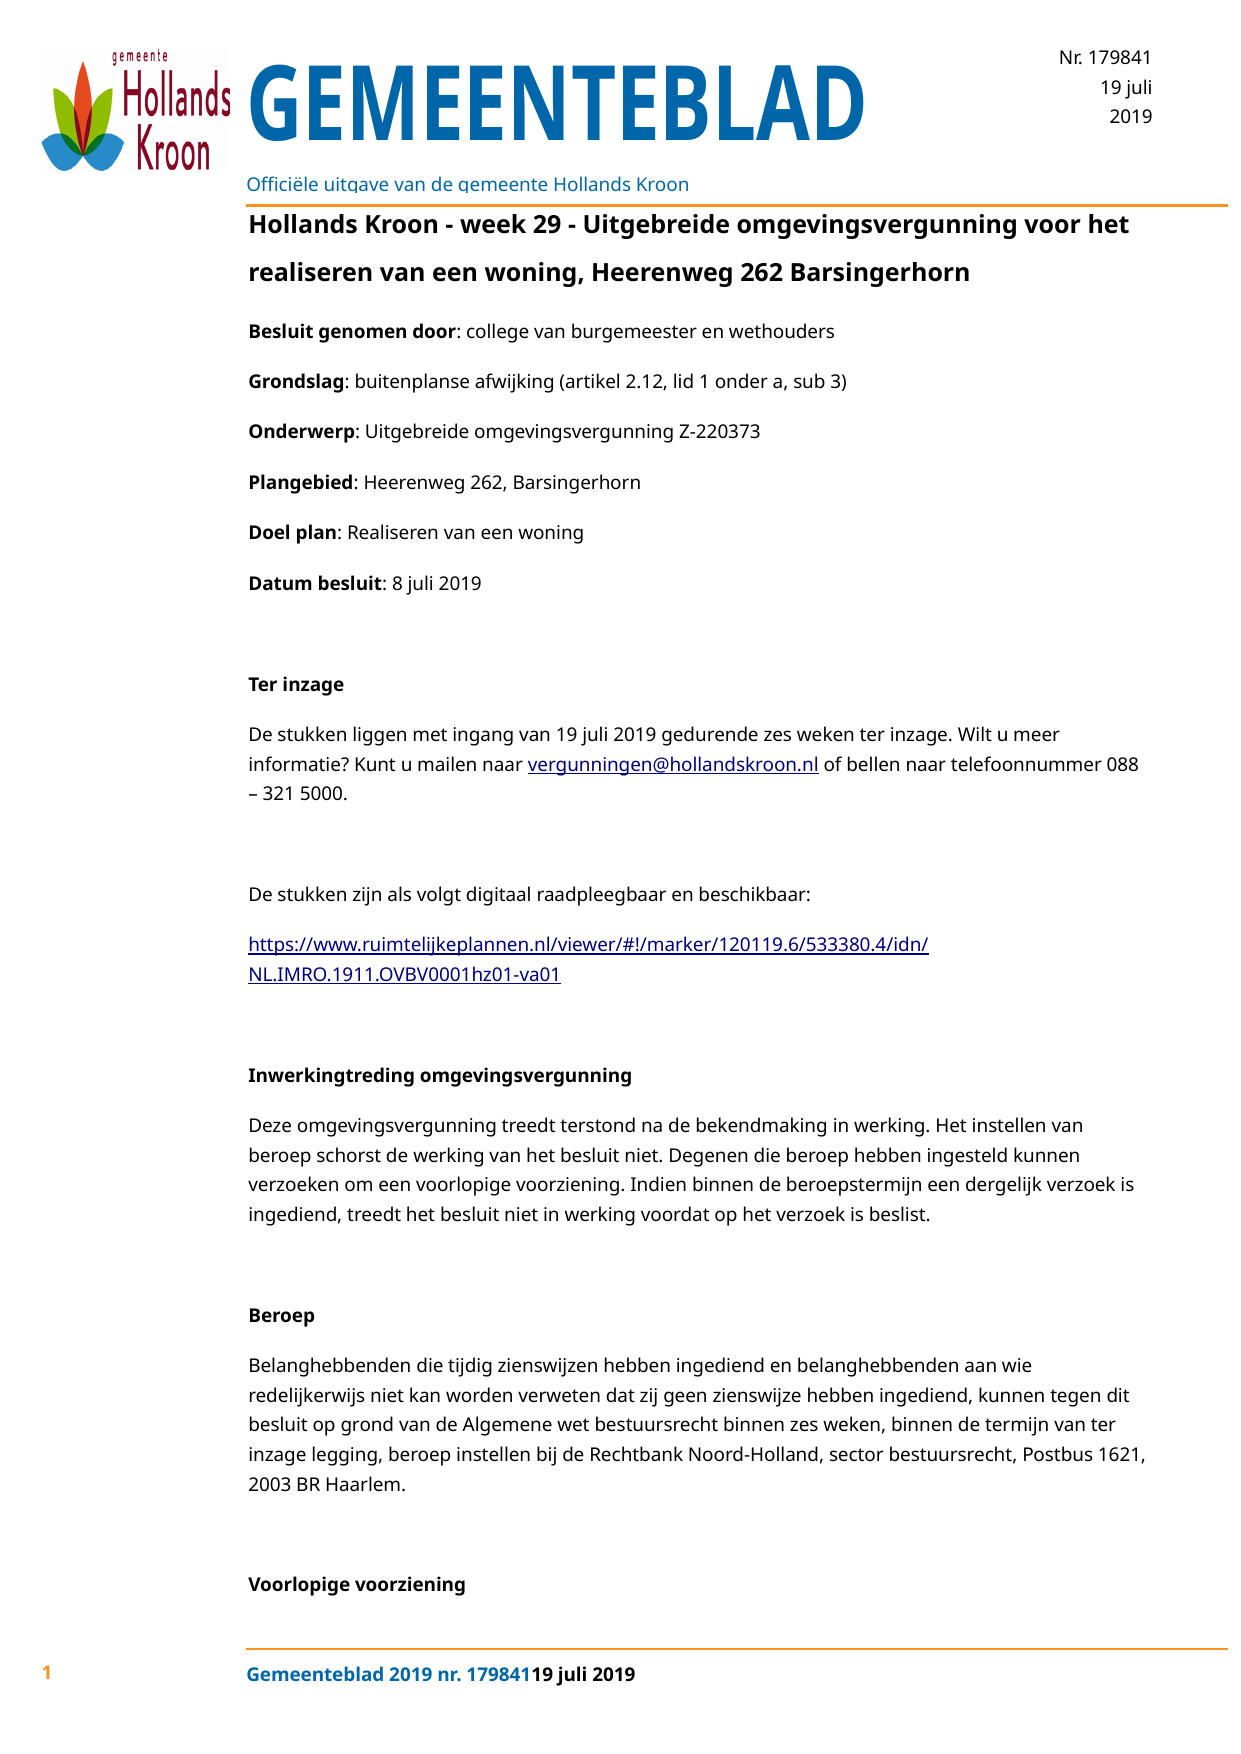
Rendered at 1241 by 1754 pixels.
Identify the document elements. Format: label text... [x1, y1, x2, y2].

text Grondslag: buitenplanse afwijking (artikel 2.12, lid 1 onder a, sub 3) [248, 368, 1152, 394]
text Besluit genomen door: college van burgemeester en wethouders [248, 318, 1152, 344]
text Deze omgevingsvergunning treedt terstond na de bekendmaking in werking. Het instellen van beroep schorst de werking van het besluit niet. Degenen die beroep hebben ingesteld kunnen verzoeken om een voorlopige voorziening. Indien binnen de beroepstermijn een dergelijk verzoek is ingediend, treedt het besluit niet in werking voordat op het verzoek is beslist. [248, 1112, 1152, 1227]
text De stukken liggen met ingang van 19 juli 2019 gedurende zes weken ter inzage. Wilt u meer informatie? Kunt u mailen naar vergunningen@hollandskroon.nl of bellen naar telefoonnummer 088 – 321 5000. [248, 721, 1152, 806]
text Plangebied: Heerenweg 262, Barsingerhorn [248, 469, 1152, 495]
text https://www.ruimtelijkeplannen.nl/viewer/#!/marker/120119.6/533380.4/idn/NL.IMRO.1911.OVBV0001hz01-va01 [248, 932, 1152, 987]
text De stukken zijn als volgt digitaal raadpleegbaar en beschikbaar: [248, 881, 1152, 907]
text Belanghebbenden die tijdig zienswijzen hebben ingediend en belanghebbenden aan wie redelijkerwijs niet kan worden verweten dat zij geen zienswijze hebben ingediend, kunnen tegen dit besluit op grond van de Algemene wet bestuursrecht binnen zes weken, binnen de termijn van ter inzage legging, beroep instellen bij de Rechtbank Noord-Holland, sector bestuursrecht, Postbus 1621, 2003 BR Haarlem. [248, 1352, 1152, 1497]
text Datum besluit: 8 juli 2019 [248, 570, 1152, 596]
text Voorlopige voorziening [248, 1572, 1152, 1597]
text Doel plan: Realiseren van een woning [248, 519, 1152, 545]
picture [41, 47, 231, 172]
text Hollands Kroon - week 29 - Uitgebreide omgevingsvergunning voor het realiseren van een woning, Heerenweg 262 Barsingerhorn [248, 207, 1152, 288]
text Onderwerp: Uitgebreide omgevingsvergunning Z-220373 [248, 419, 1152, 444]
text Beroep [248, 1302, 1152, 1328]
text Ter inzage [248, 671, 1152, 697]
text Inwerkingtreding omgevingsvergunning [248, 1062, 1152, 1088]
